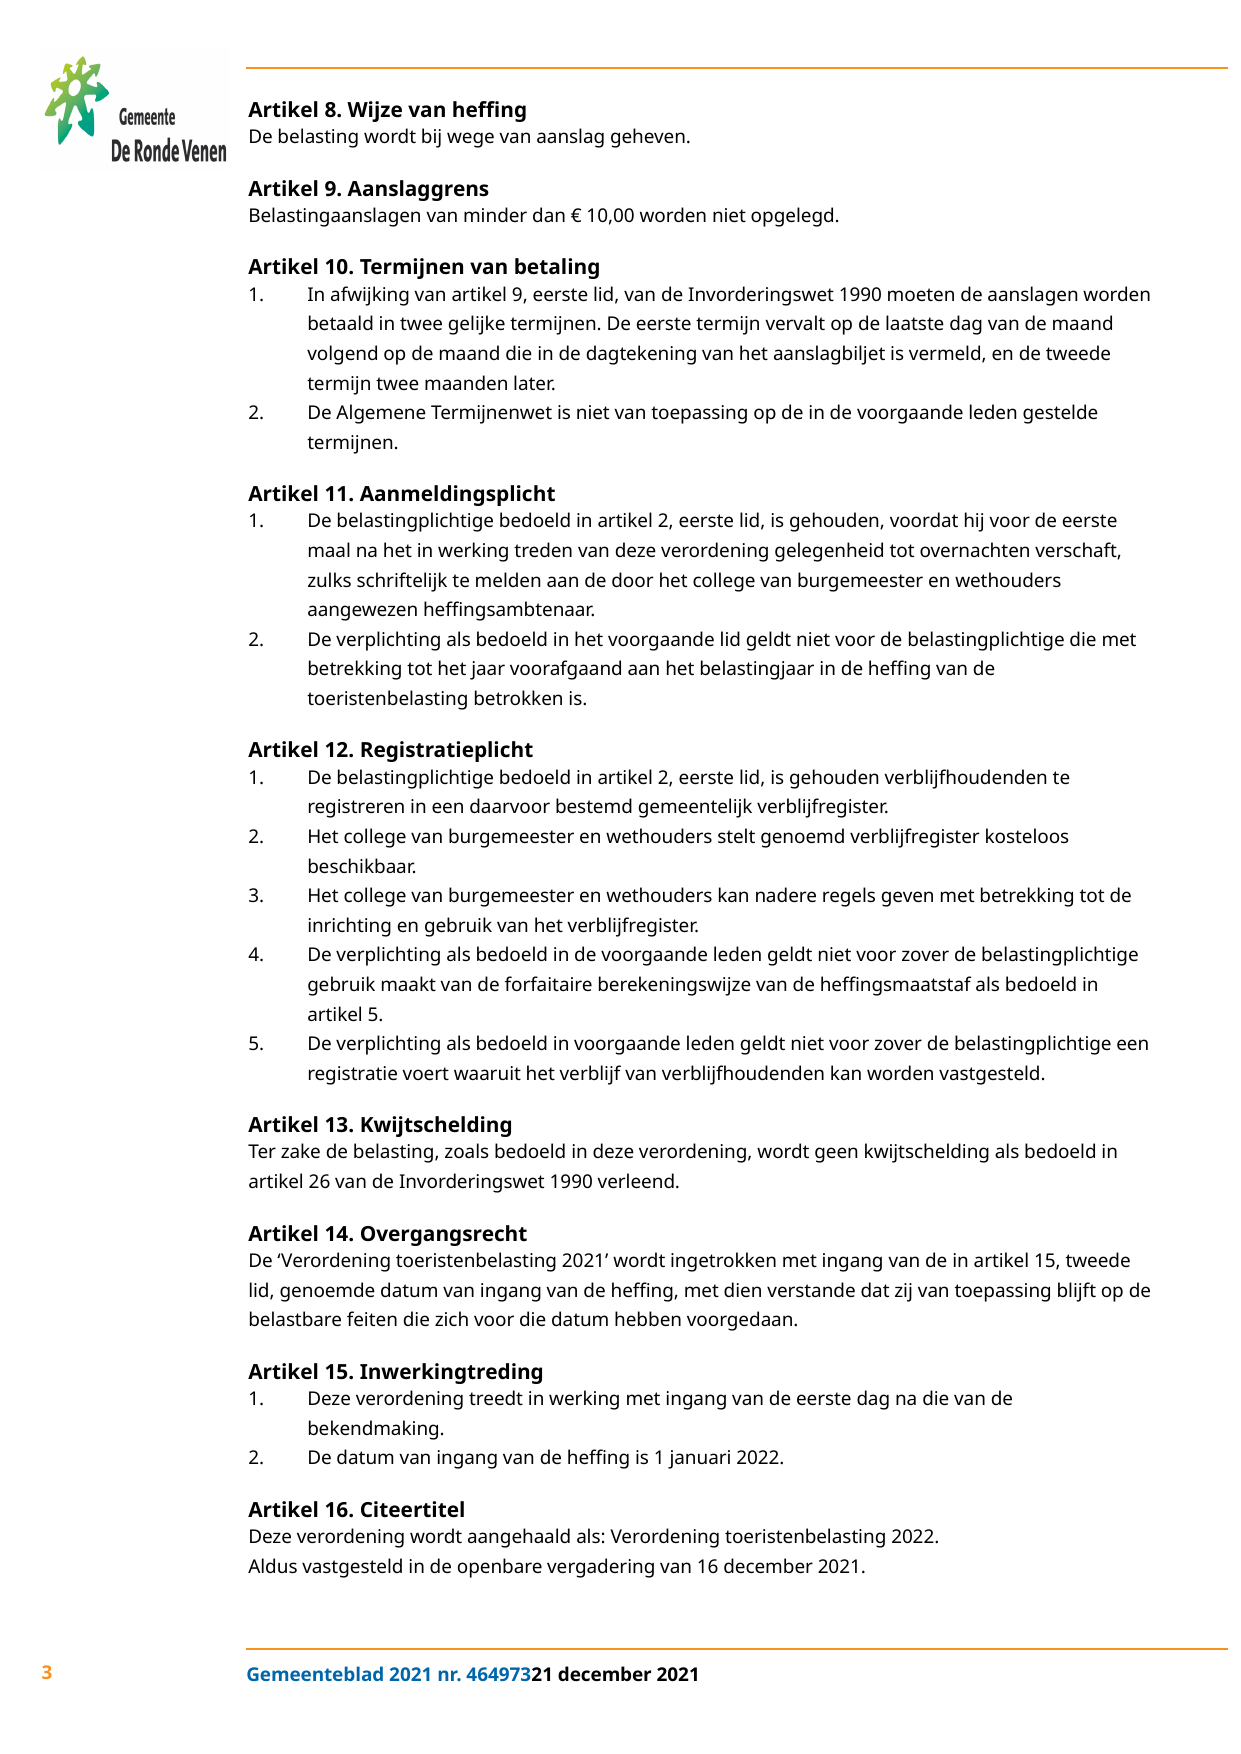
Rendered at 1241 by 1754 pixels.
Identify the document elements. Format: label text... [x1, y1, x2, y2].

text Artikel 13. Kwijtschelding [248, 1110, 1152, 1139]
text Artikel 9. Aanslaggrens [248, 174, 1152, 202]
text Belastingaanslagen van minder dan € 10,00 worden niet opgelegd. [248, 202, 1152, 228]
list Deze verordening treedt in werking met ingang van de eerste dag na die van de bekendmaking. [248, 1385, 1152, 1441]
text De belasting wordt bij wege van aanslag geheven. [248, 123, 1152, 149]
text Ter zake de belasting, zoals bedoeld in deze verordening, wordt geen kwijtschelding als bedoeld in artikel 26 van de Invorderingswet 1990 verleend. [248, 1139, 1152, 1194]
text Artikel 12. Registratieplicht [248, 736, 1152, 764]
list Het college van burgemeester en wethouders stelt genoemd verblijfregister kosteloos beschikbaar. [248, 823, 1152, 878]
text Artikel 11. Aanmeldingsplicht [248, 479, 1152, 508]
list In afwijking van artikel 9, eerste lid, van de Invorderingswet 1990 moeten de aanslagen worden betaald in twee gelijke termijnen. De eerste termijn vervalt op de laatste dag van de maand volgend op de maand die in de dagtekening van het aanslagbiljet is vermeld, en de tweede termijn twee maanden later. [248, 281, 1152, 395]
list Het college van burgemeester en wethouders kan nadere regels geven met betrekking tot de inrichting en gebruik van het verblijfregister. [248, 882, 1152, 938]
text Artikel 10. Termijnen van betaling [248, 252, 1152, 281]
picture [41, 47, 231, 172]
text Artikel 8. Wijze van heffing [248, 95, 1152, 123]
list De verplichting als bedoeld in de voorgaande leden geldt niet voor zover de belastingplichtige gebruik maakt van de forfaitaire berekeningswijze van de heffingsmaatstaf als bedoeld in artikel 5. [248, 942, 1152, 1026]
text Artikel 15. Inwerkingtreding [248, 1357, 1152, 1385]
list De verplichting als bedoeld in voorgaande leden geldt niet voor zover de belastingplichtige een registratie voert waaruit het verblijf van verblijfhoudenden kan worden vastgesteld. [248, 1030, 1152, 1086]
list De verplichting als bedoeld in het voorgaande lid geldt niet voor de belastingplichtige die met betrekking tot het jaar voorafgaand aan het belastingjaar in de heffing van de toeristenbelasting betrokken is. [248, 626, 1152, 711]
list De belastingplichtige bedoeld in artikel 2, eerste lid, is gehouden, voordat hij voor de eerste maal na het in werking treden van deze verordening gelegenheid tot overnachten verschaft, zulks schriftelijk te melden aan de door het college van burgemeester en wethouders aangewezen heffingsambtenaar. [248, 508, 1152, 622]
text De ‘Verordening toeristenbelasting 2021’ wordt ingetrokken met ingang van de in artikel 15, tweede lid, genoemde datum van ingang van de heffing, met dien verstande dat zij van toepassing blijft op de belastbare feiten die zich voor die datum hebben voorgedaan. [248, 1247, 1152, 1332]
list De Algemene Termijnenwet is niet van toepassing op de in de voorgaande leden gestelde termijnen. [248, 399, 1152, 454]
list De datum van ingang van de heffing is 1 januari 2022. [248, 1444, 1152, 1470]
list De belastingplichtige bedoeld in artikel 2, eerste lid, is gehouden verblijfhoudenden te registreren in een daarvoor bestemd gemeentelijk verblijfregister. [248, 764, 1152, 819]
text Artikel 16. Citeertitel [248, 1495, 1152, 1523]
text Aldus vastgesteld in de openbare vergadering van 16 december 2021. [248, 1553, 1152, 1578]
text Deze verordening wordt aangehaald als: Verordening toeristenbelasting 2022. [248, 1523, 1152, 1549]
text Artikel 14. Overgangsrecht [248, 1219, 1152, 1247]
